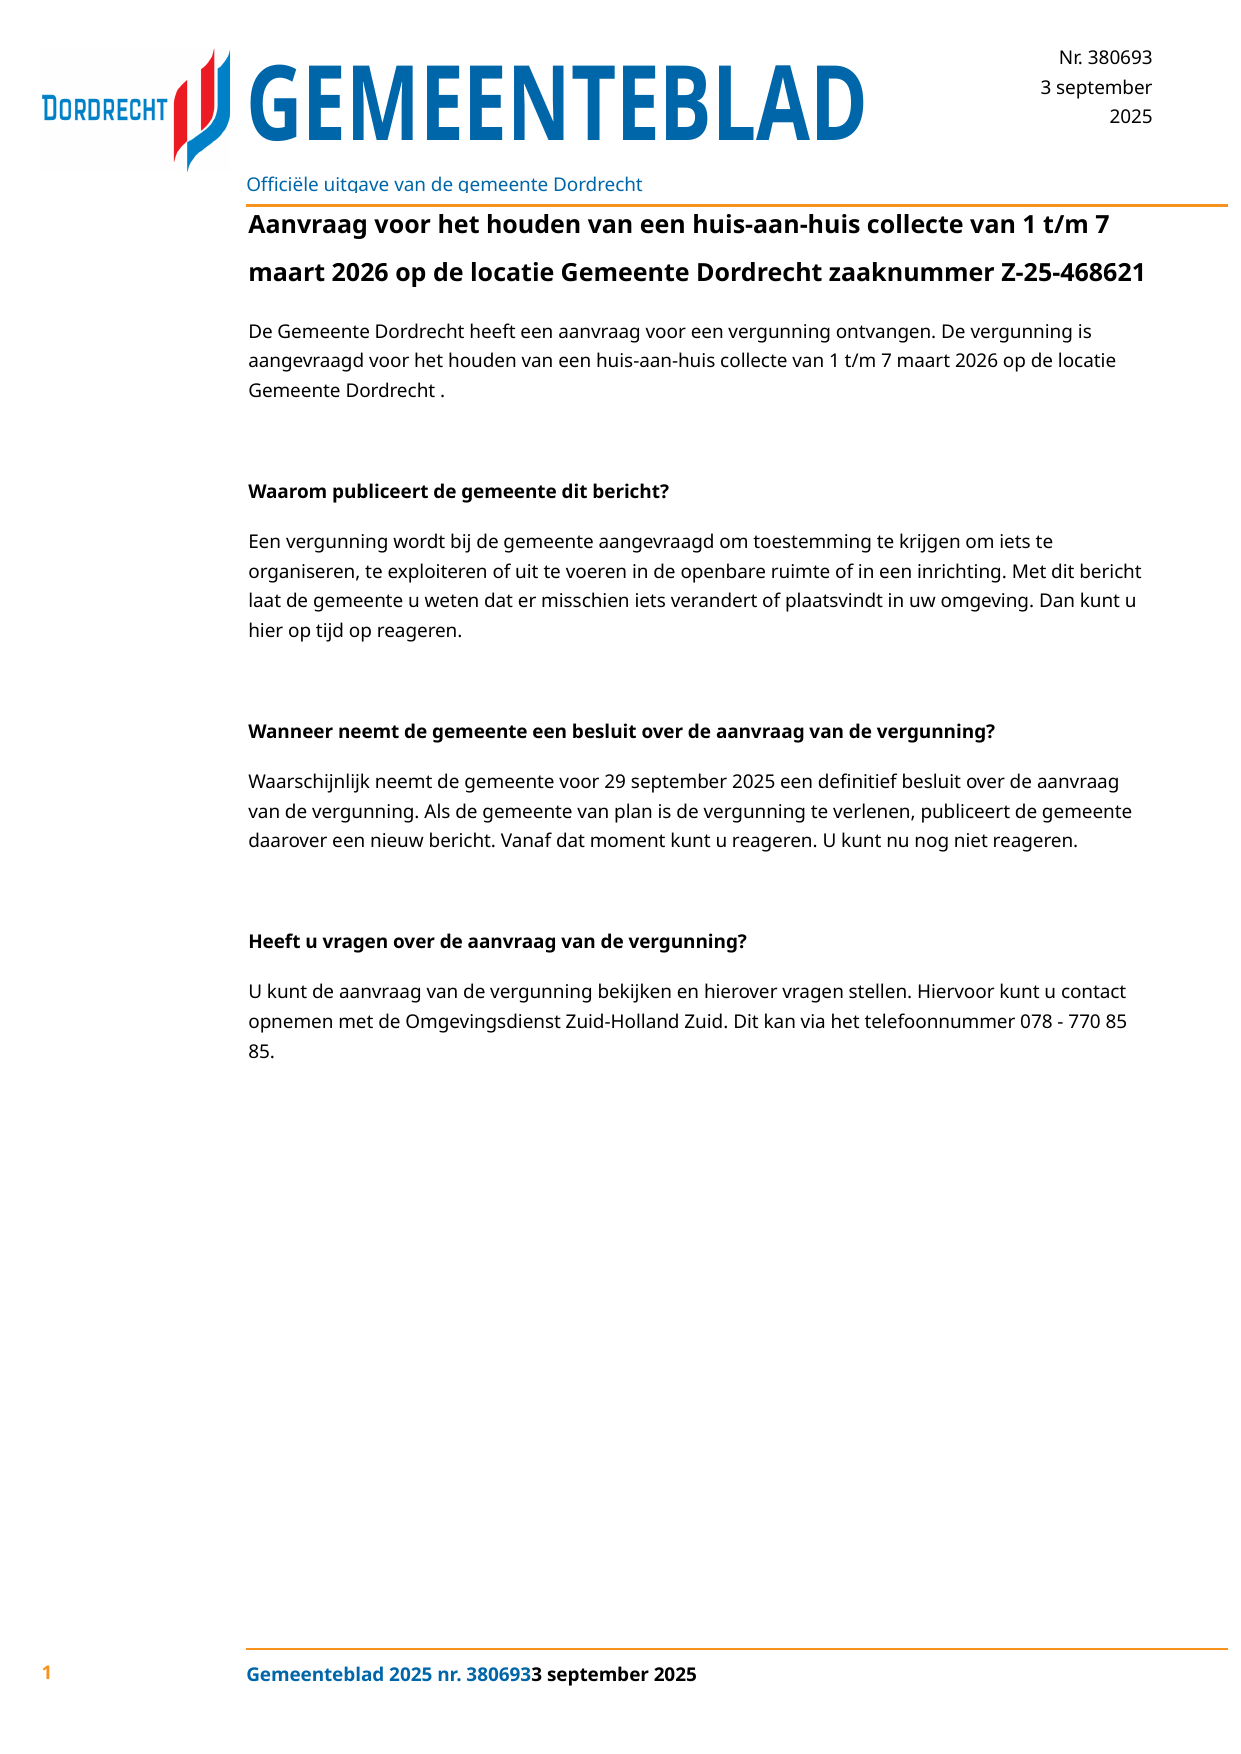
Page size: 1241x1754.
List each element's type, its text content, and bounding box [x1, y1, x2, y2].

text Wanneer neemt de gemeente een besluit over de aanvraag van de vergunning? [248, 718, 1152, 744]
text Heeft u vragen over de aanvraag van de vergunning? [248, 928, 1152, 954]
text Waarschijnlijk neemt de gemeente voor 29 september 2025 een definitief besluit over de aanvraag van de vergunning. Als de gemeente van plan is de vergunning te verlenen, publiceert de gemeente daarover een nieuw bericht. Vanaf dat moment kunt u reageren. U kunt nu nog niet reageren. [248, 768, 1152, 853]
text U kunt de aanvraag van de vergunning bekijken en hierover vragen stellen. Hiervoor kunt u contact opnemen met de Omgevingsdienst Zuid-Holland Zuid. Dit kan via het telefoonnummer 078 - 770 85 85. [248, 979, 1152, 1064]
text Waarom publiceert de gemeente dit bericht? [248, 478, 1152, 504]
picture [41, 47, 231, 172]
text Aanvraag voor het houden van een huis-aan-huis collecte van 1 t/m 7 maart 2026 op de locatie Gemeente Dordrecht zaaknummer Z-25-468621 [248, 207, 1152, 288]
text De Gemeente Dordrecht heeft een aanvraag voor een vergunning ontvangen. De vergunning is aangevraagd voor het houden van een huis-aan-huis collecte van 1 t/m 7 maart 2026 op de locatie Gemeente Dordrecht . [248, 318, 1152, 403]
text Een vergunning wordt bij de gemeente aangevraagd om toestemming te krijgen om iets te organiseren, te exploiteren of uit te voeren in de openbare ruimte of in een inrichting. Met dit bericht laat de gemeente u weten dat er misschien iets verandert of plaatsvindt in uw omgeving. Dan kunt u hier op tijd op reageren. [248, 528, 1152, 643]
